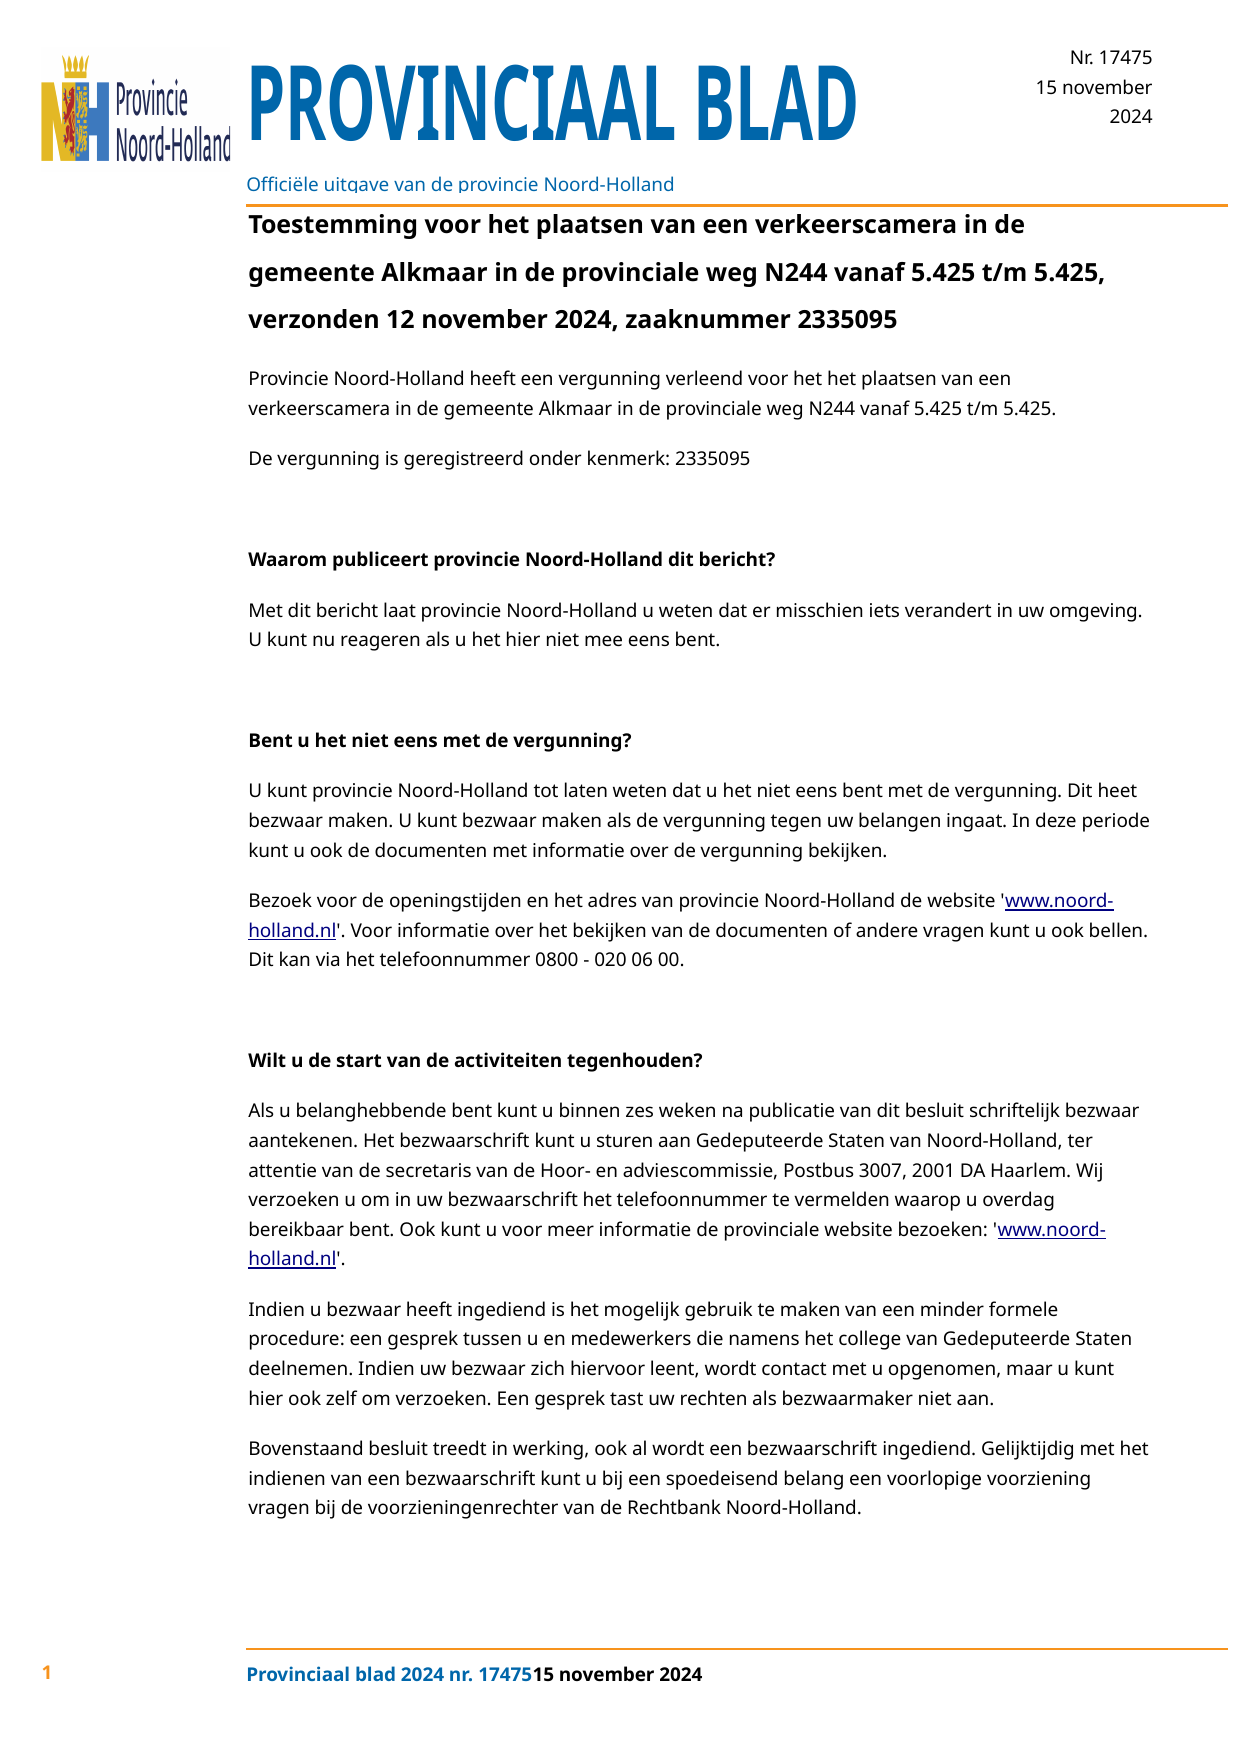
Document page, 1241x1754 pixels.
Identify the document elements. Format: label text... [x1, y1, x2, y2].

text Bent u het niet eens met de vergunning? [248, 727, 1152, 753]
picture [41, 47, 231, 172]
text Wilt u de start van de activiteiten tegenhouden? [248, 1047, 1152, 1073]
text Indien u bezwaar heeft ingediend is het mogelijk gebruik te maken van een minder formele procedure: een gesprek tussen u en medewerkers die namens het college van Gedeputeerde Staten deelnemen. Indien uw bezwaar zich hiervoor leent, wordt contact met u opgenomen, maar u kunt hier ook zelf om verzoeken. Een gesprek tast uw rechten als bezwaarmaker niet aan. [248, 1296, 1152, 1410]
text Bezoek voor de openingstijden en het adres van provincie Noord-Holland de website 'www.noord-holland.nl'. Voor informatie over het bekijken van de documenten of andere vragen kunt u ook bellen. Dit kan via het telefoonnummer 0800 - 020 06 00. [248, 887, 1152, 972]
text Toestemming voor het plaatsen van een verkeerscamera in de gemeente Alkmaar in de provinciale weg N244 vanaf 5.425 t/m 5.425, verzonden 12 november 2024, zaaknummer 2335095 [248, 207, 1152, 336]
text Bovenstaand besluit treedt in werking, ook al wordt een bezwaarschrift ingediend. Gelijktijdig met het indienen van een bezwaarschrift kunt u bij een spoedeisend belang een voorlopige voorziening vragen bij de voorzieningenrechter van de Rechtbank Noord-Holland. [248, 1435, 1152, 1520]
text Provincie Noord-Holland heeft een vergunning verleend voor het het plaatsen van een verkeerscamera in de gemeente Alkmaar in de provinciale weg N244 vanaf 5.425 t/m 5.425. [248, 366, 1152, 421]
text Als u belanghebbende bent kunt u binnen zes weken na publicatie van dit besluit schriftelijk bezwaar aantekenen. Het bezwaarschrift kunt u sturen aan Gedeputeerde Staten van Noord-Holland, ter attentie van de secretaris van de Hoor- en adviescommissie, Postbus 3007, 2001 DA Haarlem. Wij verzoeken u om in uw bezwaarschrift het telefoonnummer te vermelden waarop u overdag bereikbaar bent. Ook kunt u voor meer informatie de provinciale website bezoeken: 'www.noord-holland.nl'. [248, 1098, 1152, 1271]
text Met dit bericht laat provincie Noord-Holland u weten dat er misschien iets verandert in uw omgeving. U kunt nu reageren als u het hier niet mee eens bent. [248, 597, 1152, 652]
text Waarom publiceert provincie Noord-Holland dit bericht? [248, 546, 1152, 572]
text U kunt provincie Noord-Holland tot laten weten dat u het niet eens bent met de vergunning. Dit heet bezwaar maken. U kunt bezwaar maken als de vergunning tegen uw belangen ingaat. In deze periode kunt u ook de documenten met informatie over de vergunning bekijken. [248, 778, 1152, 862]
text De vergunning is geregistreerd onder kenmerk: 2335095 [248, 446, 1152, 471]
